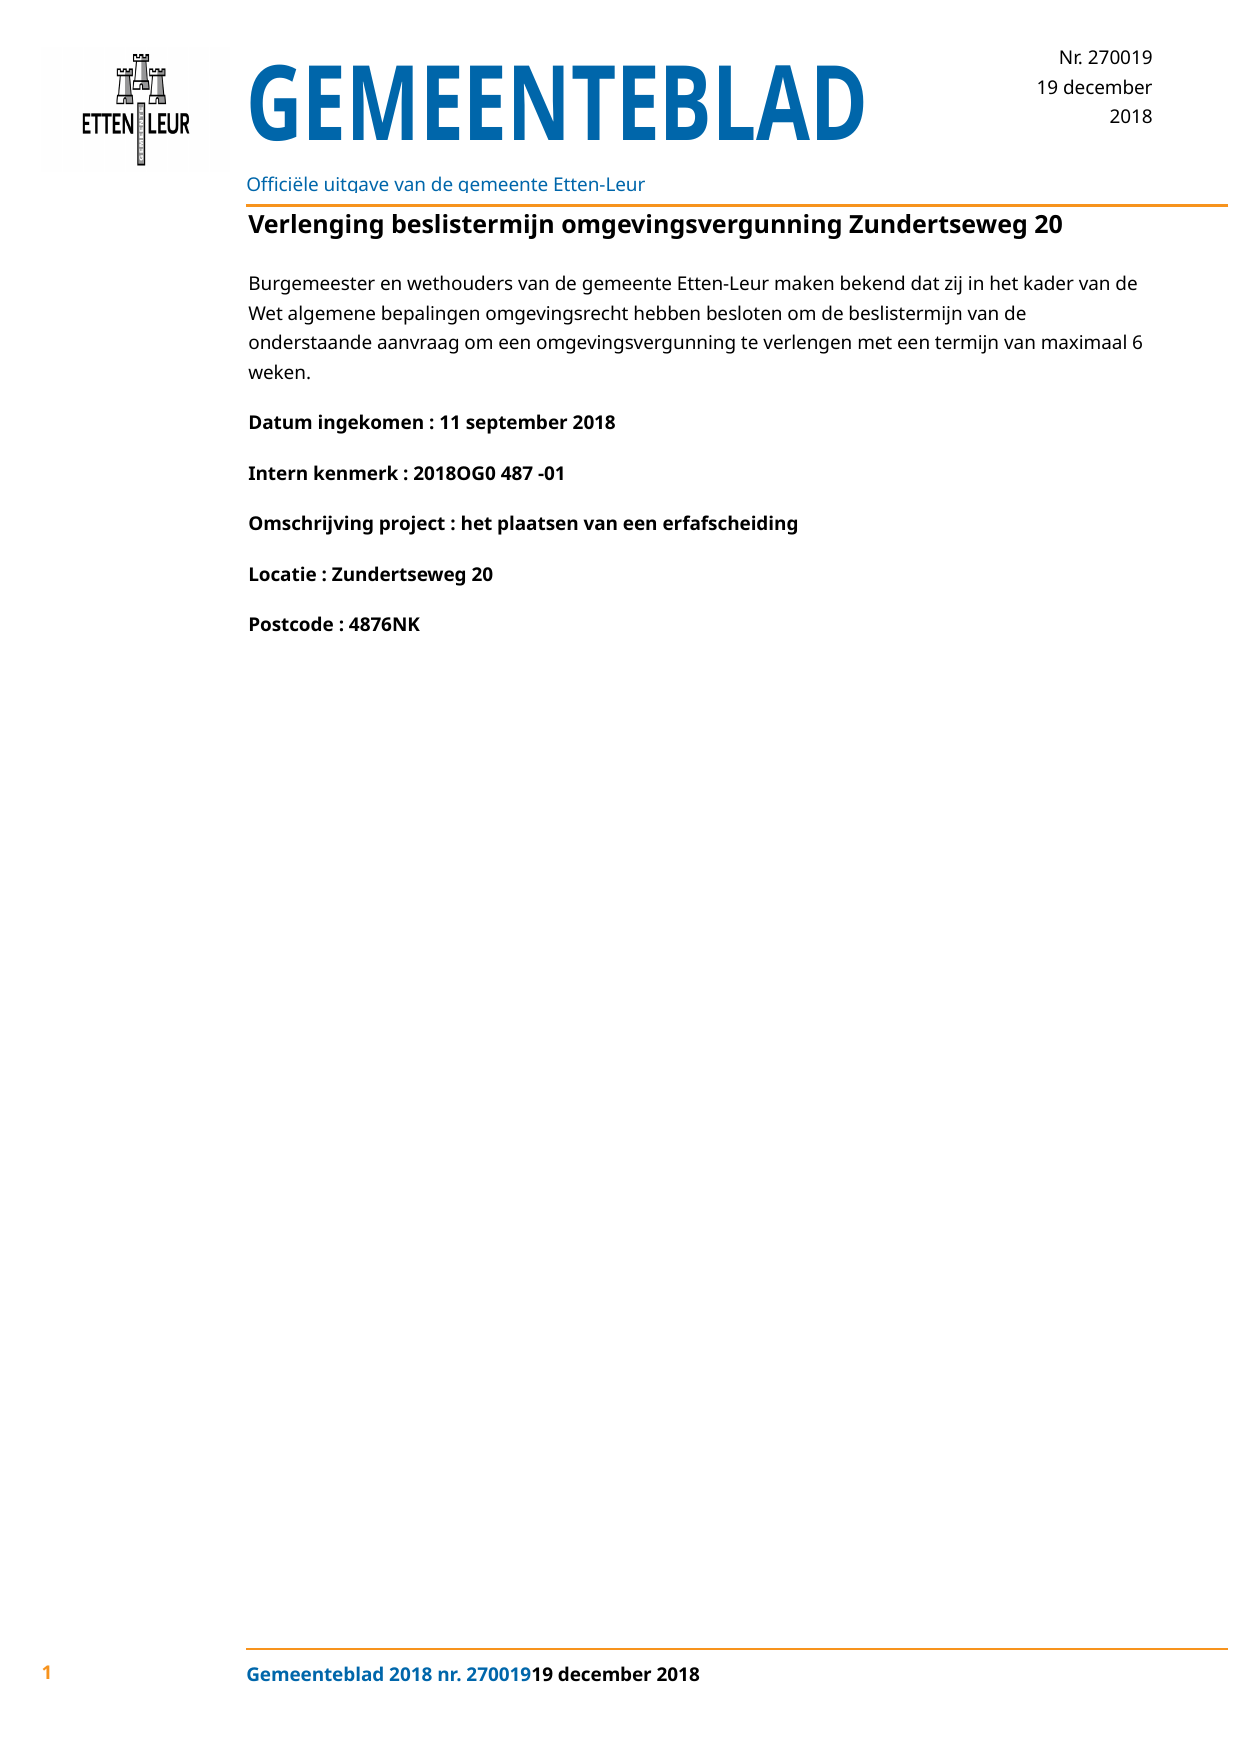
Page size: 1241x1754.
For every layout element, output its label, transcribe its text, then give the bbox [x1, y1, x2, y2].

text Omschrijving project : het plaatsen van een erfafscheiding [248, 510, 1152, 536]
text Burgemeester en wethouders van de gemeente Etten-Leur maken bekend dat zij in het kader van de Wet algemene bepalingen omgevingsrecht hebben besloten om de beslistermijn van de onderstaande aanvraag om een omgevingsvergunning te verlengen met een termijn van maximaal 6 weken. [248, 270, 1152, 385]
text Locatie : Zundertseweg 20 [248, 561, 1152, 586]
text Intern kenmerk : 2018OG0 487 -01 [248, 460, 1152, 486]
text Datum ingekomen : 11 september 2018 [248, 409, 1152, 435]
picture [41, 47, 231, 172]
text Postcode : 4876NK [248, 611, 1152, 637]
text Verlenging beslistermijn omgevingsvergunning Zundertseweg 20 [248, 207, 1152, 241]
